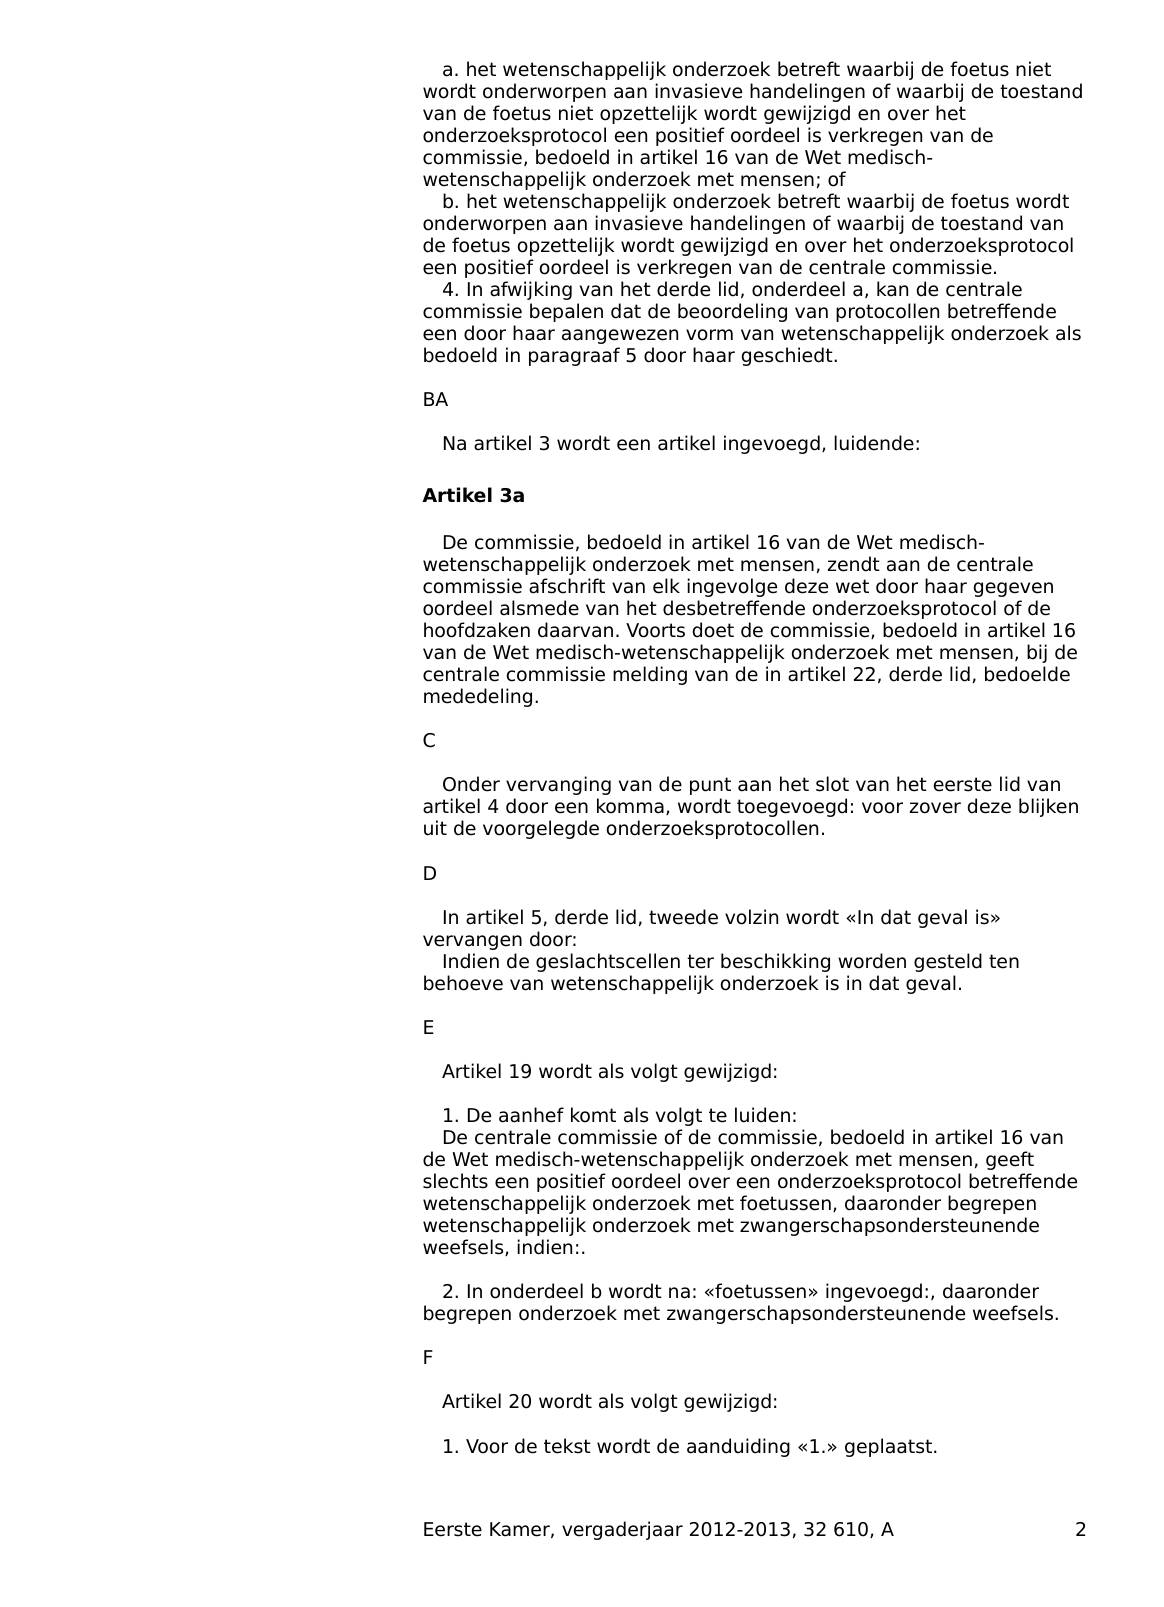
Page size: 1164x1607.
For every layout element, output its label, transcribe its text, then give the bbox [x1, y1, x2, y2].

text BA [422, 389, 1087, 411]
subtitle Artikel 3a [422, 485, 1087, 507]
text 4. In afwijking van het derde lid, onderdeel a, kan de centrale commissie bepalen dat de beoordeling van protocollen betreffende een door haar aangewezen vorm van wetenschappelijk onderzoek als bedoeld in paragraaf 5 door haar geschiedt. [422, 279, 1087, 367]
text Artikel 20 wordt als volgt gewijzigd: [422, 1391, 1087, 1413]
text Artikel 19 wordt als volgt gewijzigd: [422, 1061, 1087, 1083]
text Na artikel 3 wordt een artikel ingevoegd, luidende: [422, 433, 1087, 455]
text b. het wetenschappelijk onderzoek betreft waarbij de foetus wordt onderworpen aan invasieve handelingen of waarbij de toestand van de foetus opzettelijk wordt gewijzigd en over het onderzoeksprotocol een positief oordeel is verkregen van de centrale commissie. [422, 191, 1087, 279]
text E [422, 1017, 1087, 1039]
text F [422, 1347, 1087, 1369]
text a. het wetenschappelijk onderzoek betreft waarbij de foetus niet wordt onderworpen aan invasieve handelingen of waarbij de toestand van de foetus niet opzettelijk wordt gewijzigd en over het onderzoeksprotocol een positief oordeel is verkregen van de commissie, bedoeld in artikel 16 van de Wet medisch-wetenschappelijk onderzoek met mensen; of [422, 59, 1087, 191]
text De commissie, bedoeld in artikel 16 van de Wet medisch-wetenschappelijk onderzoek met mensen, zendt aan de centrale commissie afschrift van elk ingevolge deze wet door haar gegeven oordeel alsmede van het desbetreffende onderzoeksprotocol of de hoofdzaken daarvan. Voorts doet de commissie, bedoeld in artikel 16 van de Wet medisch-wetenschappelijk onderzoek met mensen, bij de centrale commissie melding van de in artikel 22, derde lid, bedoelde mededeling. [422, 532, 1087, 708]
text Indien de geslachtscellen ter beschikking worden gesteld ten behoeve van wetenschappelijk onderzoek is in dat geval. [422, 951, 1087, 994]
text D [422, 862, 1087, 884]
text C [422, 730, 1087, 752]
text 1. Voor de tekst wordt de aanduiding «1.» geplaatst. [422, 1436, 1087, 1457]
text 2. In onderdeel b wordt na: «foetussen» ingevoegd:, daaronder begrepen onderzoek met zwangerschapsondersteunende weefsels. [422, 1281, 1087, 1325]
text 1. De aanhef komt als volgt te luiden: [422, 1105, 1087, 1127]
text De centrale commissie of de commissie, bedoeld in artikel 16 van de Wet medisch-wetenschappelijk onderzoek met mensen, geeft slechts een positief oordeel over een onderzoeksprotocol betreffende wetenschappelijk onderzoek met foetussen, daaronder begrepen wetenschappelijk onderzoek met zwangerschapsondersteunende weefsels, indien:. [422, 1127, 1087, 1259]
text Onder vervanging van de punt aan het slot van het eerste lid van artikel 4 door een komma, wordt toegevoegd: voor zover deze blijken uit de voorgelegde onderzoeksprotocollen. [422, 774, 1087, 840]
text In artikel 5, derde lid, tweede volzin wordt «In dat geval is» vervangen door: [422, 907, 1087, 951]
